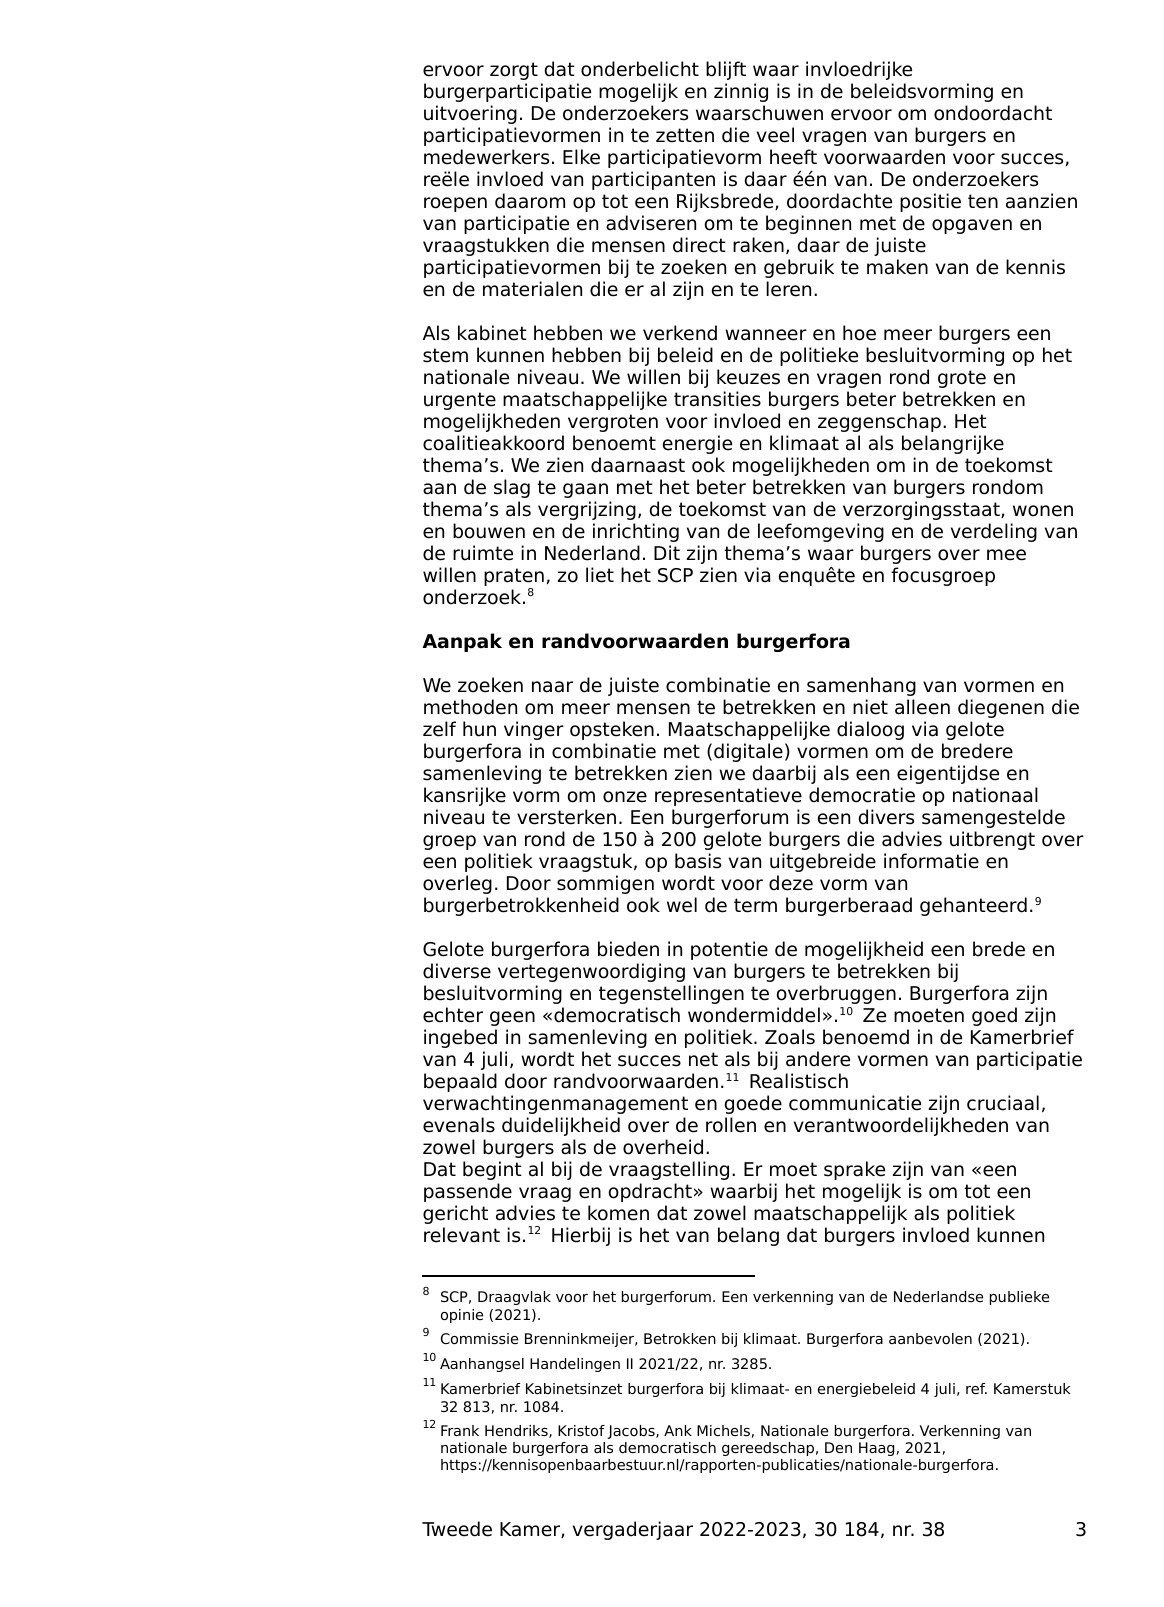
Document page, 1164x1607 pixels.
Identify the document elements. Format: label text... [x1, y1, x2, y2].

text Gelote burgerfora bieden in potentie de mogelijkheid een brede en diverse vertegenwoordiging van burgers te betrekken bij besluitvorming en tegenstellingen te overbruggen. Burgerfora zijn echter geen «democratisch wondermiddel». Ze moeten goed zijn ingebed in samenleving en politiek. Zoals benoemd in de Kamerbrief van 4 juli, wordt het succes net als bij andere vormen van participatie bepaald door randvoorwaarden. Realistisch verwachtingenmanagement en goede communicatie zijn cruciaal, evenals duidelijkheid over de rollen en verantwoordelijkheden van zowel burgers als de overheid. [422, 939, 1087, 1159]
text SCP, Draagvlak voor het burgerforum. Een verkenning van de Nederlandse publieke opinie (2021). [422, 1285, 1087, 1324]
text Kamerbrief Kabinetsinzet burgerfora bij klimaat- en energiebeleid 4 juli, ref. Kamerstuk 32 813, nr. 1084. [422, 1377, 1087, 1416]
text Aanhangsel Handelingen II 2021/22, nr. 3285. [422, 1352, 1087, 1374]
text ervoor zorgt dat onderbelicht blijft waar invloedrijke burgerparticipatie mogelijk en zinnig is in de beleidsvorming en uitvoering. De onderzoekers waarschuwen ervoor om ondoordacht participatievormen in te zetten die veel vragen van burgers en medewerkers. Elke participatievorm heeft voorwaarden voor succes, reële invloed van participanten is daar één van. De onderzoekers roepen daarom op tot een Rijksbrede, doordachte positie ten aanzien van participatie en adviseren om te beginnen met de opgaven en vraagstukken die mensen direct raken, daar de juiste participatievormen bij te zoeken en gebruik te maken van de kennis en de materialen die er al zijn en te leren. [422, 59, 1087, 301]
subtitle Aanpak en randvoorwaarden burgerfora [422, 631, 1087, 653]
text Commissie Brenninkmeijer, Betrokken bij klimaat. Burgerfora aanbevolen (2021). [422, 1327, 1087, 1349]
text Frank Hendriks, Kristof Jacobs, Ank Michels, Nationale burgerfora. Verkenning van nationale burgerfora als democratisch gereedschap, Den Haag, 2021, https://kennisopenbaarbestuur.nl/rapporten-publicaties/nationale-burgerfora. [422, 1418, 1087, 1474]
text We zoeken naar de juiste combinatie en samenhang van vormen en methoden om meer mensen te betrekken en niet alleen diegenen die zelf hun vinger opsteken. Maatschappelijke dialoog via gelote burgerfora in combinatie met (digitale) vormen om de bredere samenleving te betrekken zien we daarbij als een eigentijdse en kansrijke vorm om onze representatieve democratie op nationaal niveau te versterken. Een burgerforum is een divers samengestelde groep van rond de 150 à 200 gelote burgers die advies uitbrengt over een politiek vraagstuk, op basis van uitgebreide informatie en overleg. Door sommigen wordt voor deze vorm van burgerbetrokkenheid ook wel de term burgerberaad gehanteerd. [422, 675, 1087, 917]
text Dat begint al bij de vraagstelling. Er moet sprake zijn van «een passende vraag en opdracht» waarbij het mogelijk is om tot een gericht advies te komen dat zowel maatschappelijk als politiek relevant is. Hierbij is het van belang dat burgers invloed kunnen [422, 1159, 1087, 1247]
text Als kabinet hebben we verkend wanneer en hoe meer burgers een stem kunnen hebben bij beleid en de politieke besluitvorming op het nationale niveau. We willen bij keuzes en vragen rond grote en urgente maatschappelijke transities burgers beter betrekken en mogelijkheden vergroten voor invloed en zeggenschap. Het coalitieakkoord benoemt energie en klimaat al als belangrijke thema’s. We zien daarnaast ook mogelijkheden om in de toekomst aan de slag te gaan met het beter betrekken van burgers rondom thema’s als vergrijzing, de toekomst van de verzorgingsstaat, wonen en bouwen en de inrichting van de leefomgeving en de verdeling van de ruimte in Nederland. Dit zijn thema’s waar burgers over mee willen praten, zo liet het SCP zien via enquête en focusgroep onderzoek. [422, 323, 1087, 609]
